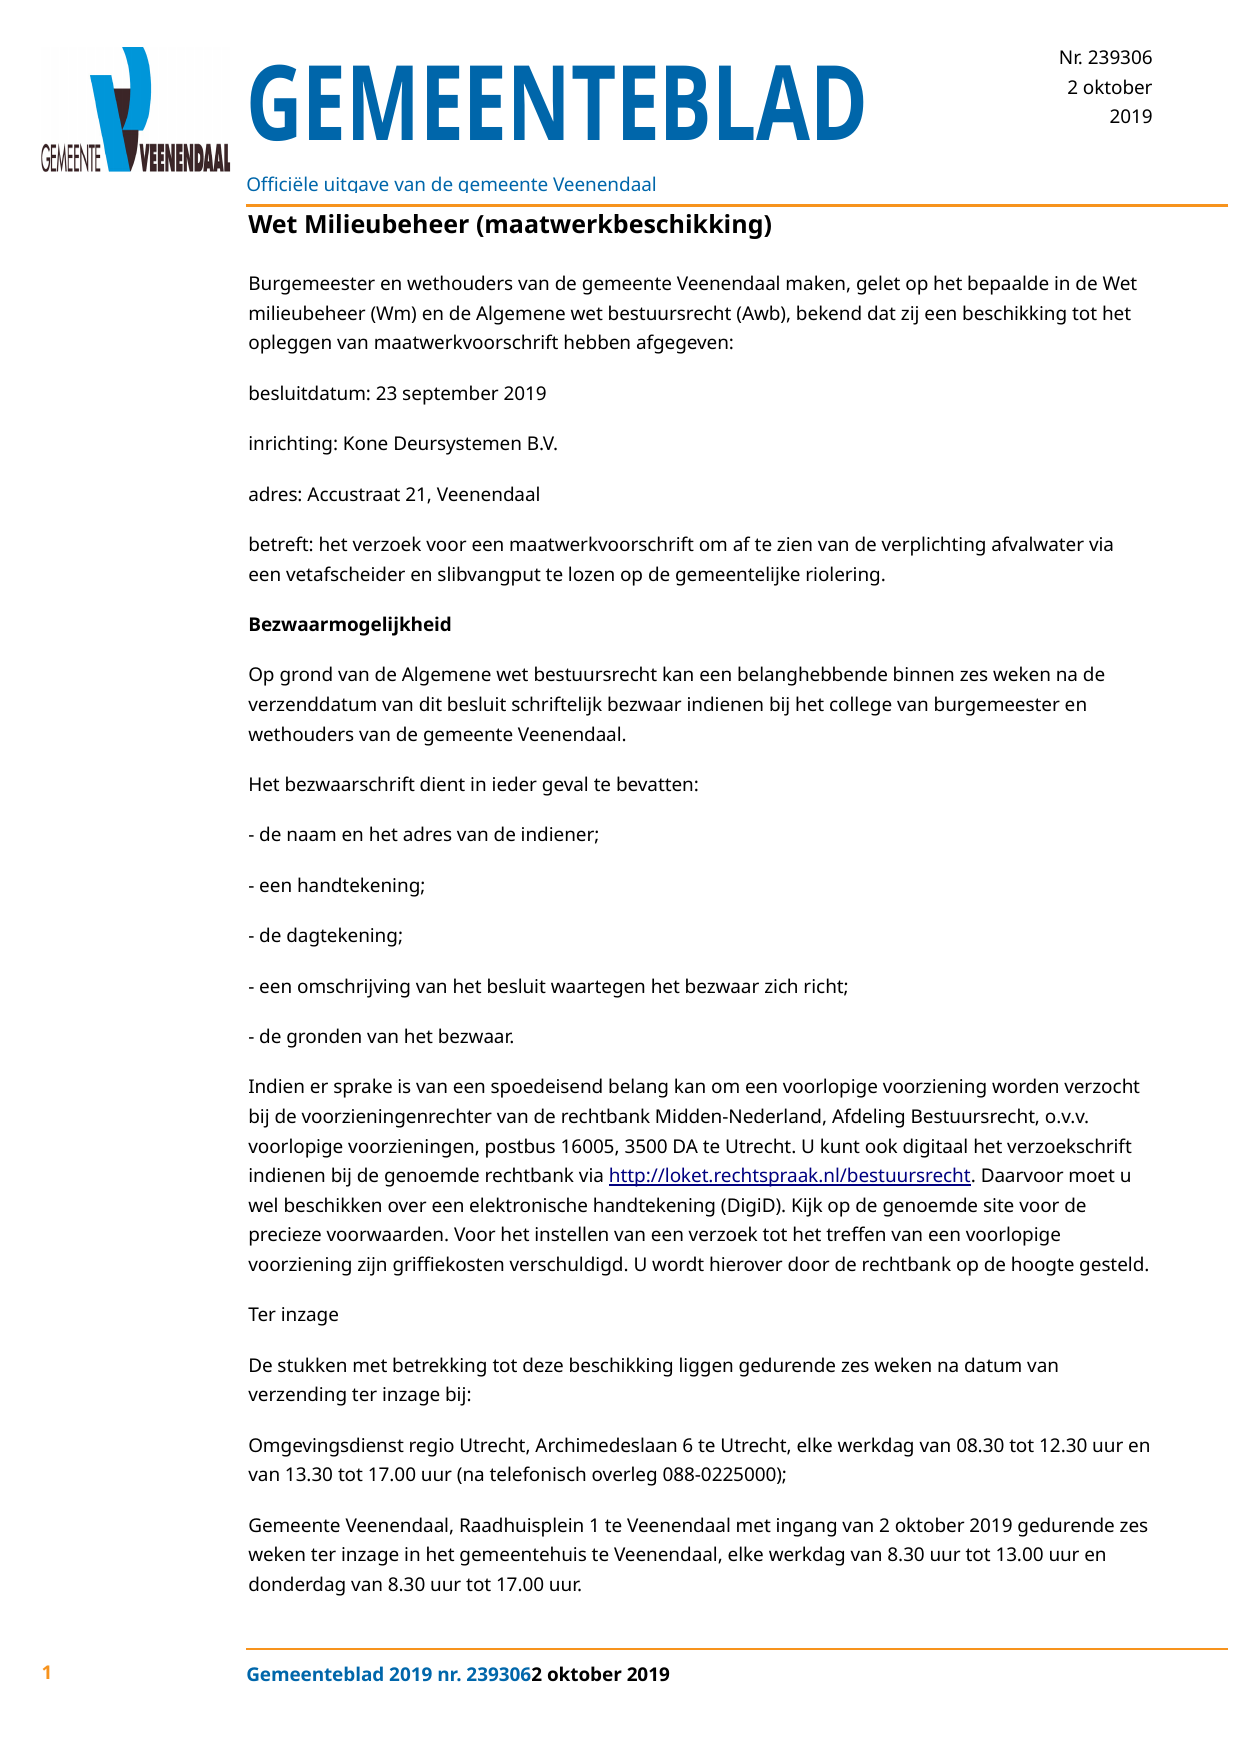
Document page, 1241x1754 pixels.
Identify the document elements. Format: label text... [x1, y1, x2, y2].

text - de gronden van het bezwaar. [248, 1023, 1152, 1049]
text betreft: het verzoek voor een maatwerkvoorschrift om af te zien van de verplichting afvalwater via een vetafscheider en slibvangput te lozen op de gemeentelijke riolering. [248, 531, 1152, 586]
text besluitdatum: 23 september 2019 [248, 380, 1152, 406]
text Het bezwaarschrift dient in ieder geval te bevatten: [248, 771, 1152, 797]
text - de naam en het adres van de indiener; [248, 822, 1152, 847]
text Gemeente Veenendaal, Raadhuisplein 1 te Veenendaal met ingang van 2 oktober 2019 gedurende zes weken ter inzage in het gemeentehuis te Veenendaal, elke werkdag van 8.30 uur tot 13.00 uur en donderdag van 8.30 uur tot 17.00 uur. [248, 1512, 1152, 1597]
text - de dagtekening; [248, 922, 1152, 948]
text Bezwaarmogelijkheid [248, 611, 1152, 637]
text De stukken met betrekking tot deze beschikking liggen gedurende zes weken na datum van verzending ter inzage bij: [248, 1352, 1152, 1407]
text inrichting: Kone Deursystemen B.V. [248, 430, 1152, 456]
text Wet Milieubeheer (maatwerkbeschikking) [248, 207, 1152, 241]
text Omgevingsdienst regio Utrecht, Archimedeslaan 6 te Utrecht, elke werkdag van 08.30 tot 12.30 uur en van 13.30 tot 17.00 uur (na telefonisch overleg 088-0225000); [248, 1432, 1152, 1487]
picture [41, 47, 130, 172]
text Op grond van de Algemene wet bestuursrecht kan een belanghebbende binnen zes weken na de verzenddatum van dit besluit schriftelijk bezwaar indienen bij het college van burgemeester en wethouders van de gemeente Veenendaal. [248, 662, 1152, 746]
text - een handtekening; [248, 872, 1152, 898]
picture [123, 47, 231, 172]
text adres: Accustraat 21, Veenendaal [248, 481, 1152, 506]
text - een omschrijving van het besluit waartegen het bezwaar zich richt; [248, 973, 1152, 998]
text Ter inzage [248, 1302, 1152, 1327]
text Indien er sprake is van een spoedeisend belang kan om een voorlopige voorziening worden verzocht bij de voorzieningenrechter van de rechtbank Midden-Nederland, Afdeling Bestuursrecht, o.v.v. voorlopige voorzieningen, postbus 16005, 3500 DA te Utrecht. U kunt ook digitaal het verzoekschrift indienen bij de genoemde rechtbank via http://loket.rechtspraak.nl/bestuursrecht. Daarvoor moet u wel beschikken over een elektronische handtekening (DigiD). Kijk op de genoemde site voor de precieze voorwaarden. Voor het instellen van een verzoek tot het treffen van een voorlopige voorziening zijn griffiekosten verschuldigd. U wordt hierover door de rechtbank op de hoogte gesteld. [248, 1074, 1152, 1277]
text Burgemeester en wethouders van de gemeente Veenendaal maken, gelet op het bepaalde in de Wet milieubeheer (Wm) en de Algemene wet bestuursrecht (Awb), bekend dat zij een beschikking tot het opleggen van maatwerkvoorschrift hebben afgegeven: [248, 270, 1152, 355]
